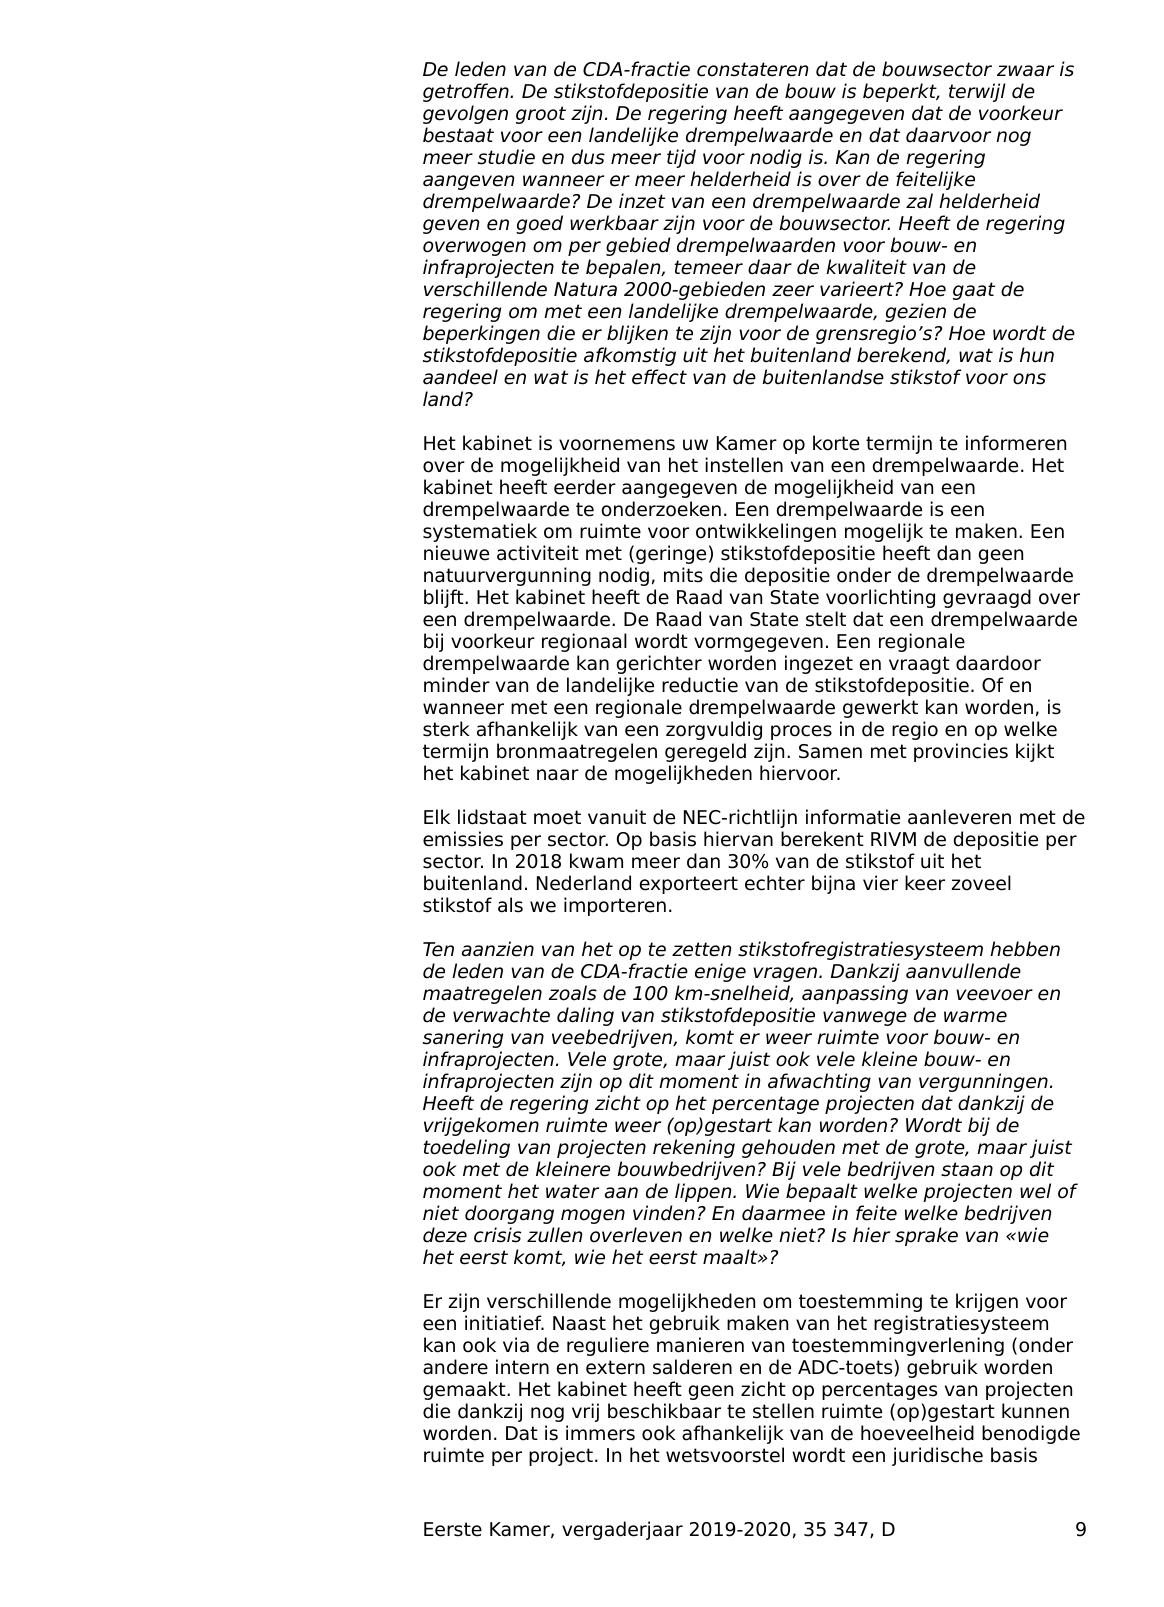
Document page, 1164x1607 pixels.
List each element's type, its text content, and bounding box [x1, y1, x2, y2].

text Elk lidstaat moet vanuit de NEC-richtlijn informatie aanleveren met de emissies per sector. Op basis hiervan berekent RIVM de depositie per sector. In 2018 kwam meer dan 30% van de stikstof uit het buitenland. Nederland exporteert echter bijna vier keer zoveel stikstof als we importeren. [422, 807, 1087, 917]
text Ten aanzien van het op te zetten stikstofregistratiesysteem hebben de leden van de CDA-fractie enige vragen. Dankzij aanvullende maatregelen zoals de 100 km-snelheid, aanpassing van veevoer en de verwachte daling van stikstofdepositie vanwege de warme sanering van veebedrijven, komt er weer ruimte voor bouw- en infraprojecten. Vele grote, maar juist ook vele kleine bouw- en infraprojecten zijn op dit moment in afwachting van vergunningen. Heeft de regering zicht op het percentage projecten dat dankzij de vrijgekomen ruimte weer (op)gestart kan worden? Wordt bij de toedeling van projecten rekening gehouden met de grote, maar juist ook met de kleinere bouwbedrijven? Bij vele bedrijven staan op dit moment het water aan de lippen. Wie bepaalt welke projecten wel of niet doorgang mogen vinden? En daarmee in feite welke bedrijven deze crisis zullen overleven en welke niet? Is hier sprake van «wie het eerst komt, wie het eerst maalt»? [422, 939, 1087, 1268]
text Er zijn verschillende mogelijkheden om toestemming te krijgen voor een initiatief. Naast het gebruik maken van het registratiesysteem kan ook via de reguliere manieren van toestemmingverlening (onder andere intern en extern salderen en de ADC-toets) gebruik worden gemaakt. Het kabinet heeft geen zicht op percentages van projecten die dankzij nog vrij beschikbaar te stellen ruimte (op)gestart kunnen worden. Dat is immers ook afhankelijk van de hoeveelheid benodigde ruimte per project. In het wetsvoorstel wordt een juridische basis [422, 1291, 1087, 1467]
text Het kabinet is voornemens uw Kamer op korte termijn te informeren over de mogelijkheid van het instellen van een drempelwaarde. Het kabinet heeft eerder aangegeven de mogelijkheid van een drempelwaarde te onderzoeken. Een drempelwaarde is een systematiek om ruimte voor ontwikkelingen mogelijk te maken. Een nieuwe activiteit met (geringe) stikstofdepositie heeft dan geen natuurvergunning nodig, mits die depositie onder de drempelwaarde blijft. Het kabinet heeft de Raad van State voorlichting gevraagd over een drempelwaarde. De Raad van State stelt dat een drempelwaarde bij voorkeur regionaal wordt vormgegeven. Een regionale drempelwaarde kan gerichter worden ingezet en vraagt daardoor minder van de landelijke reductie van de stikstofdepositie. Of en wanneer met een regionale drempelwaarde gewerkt kan worden, is sterk afhankelijk van een zorgvuldig proces in de regio en op welke termijn bronmaatregelen geregeld zijn. Samen met provincies kijkt het kabinet naar de mogelijkheden hiervoor. [422, 433, 1087, 784]
text De leden van de CDA-fractie constateren dat de bouwsector zwaar is getroffen. De stikstofdepositie van de bouw is beperkt, terwijl de gevolgen groot zijn. De regering heeft aangegeven dat de voorkeur bestaat voor een landelijke drempelwaarde en dat daarvoor nog meer studie en dus meer tijd voor nodig is. Kan de regering aangeven wanneer er meer helderheid is over de feitelijke drempelwaarde? De inzet van een drempelwaarde zal helderheid geven en goed werkbaar zijn voor de bouwsector. Heeft de regering overwogen om per gebied drempelwaarden voor bouw- en infraprojecten te bepalen, temeer daar de kwaliteit van de verschillende Natura 2000-gebieden zeer varieert? Hoe gaat de regering om met een landelijke drempelwaarde, gezien de beperkingen die er blijken te zijn voor de grensregio’s? Hoe wordt de stikstofdepositie afkomstig uit het buitenland berekend, wat is hun aandeel en wat is het effect van de buitenlandse stikstof voor ons land? [422, 59, 1087, 411]
